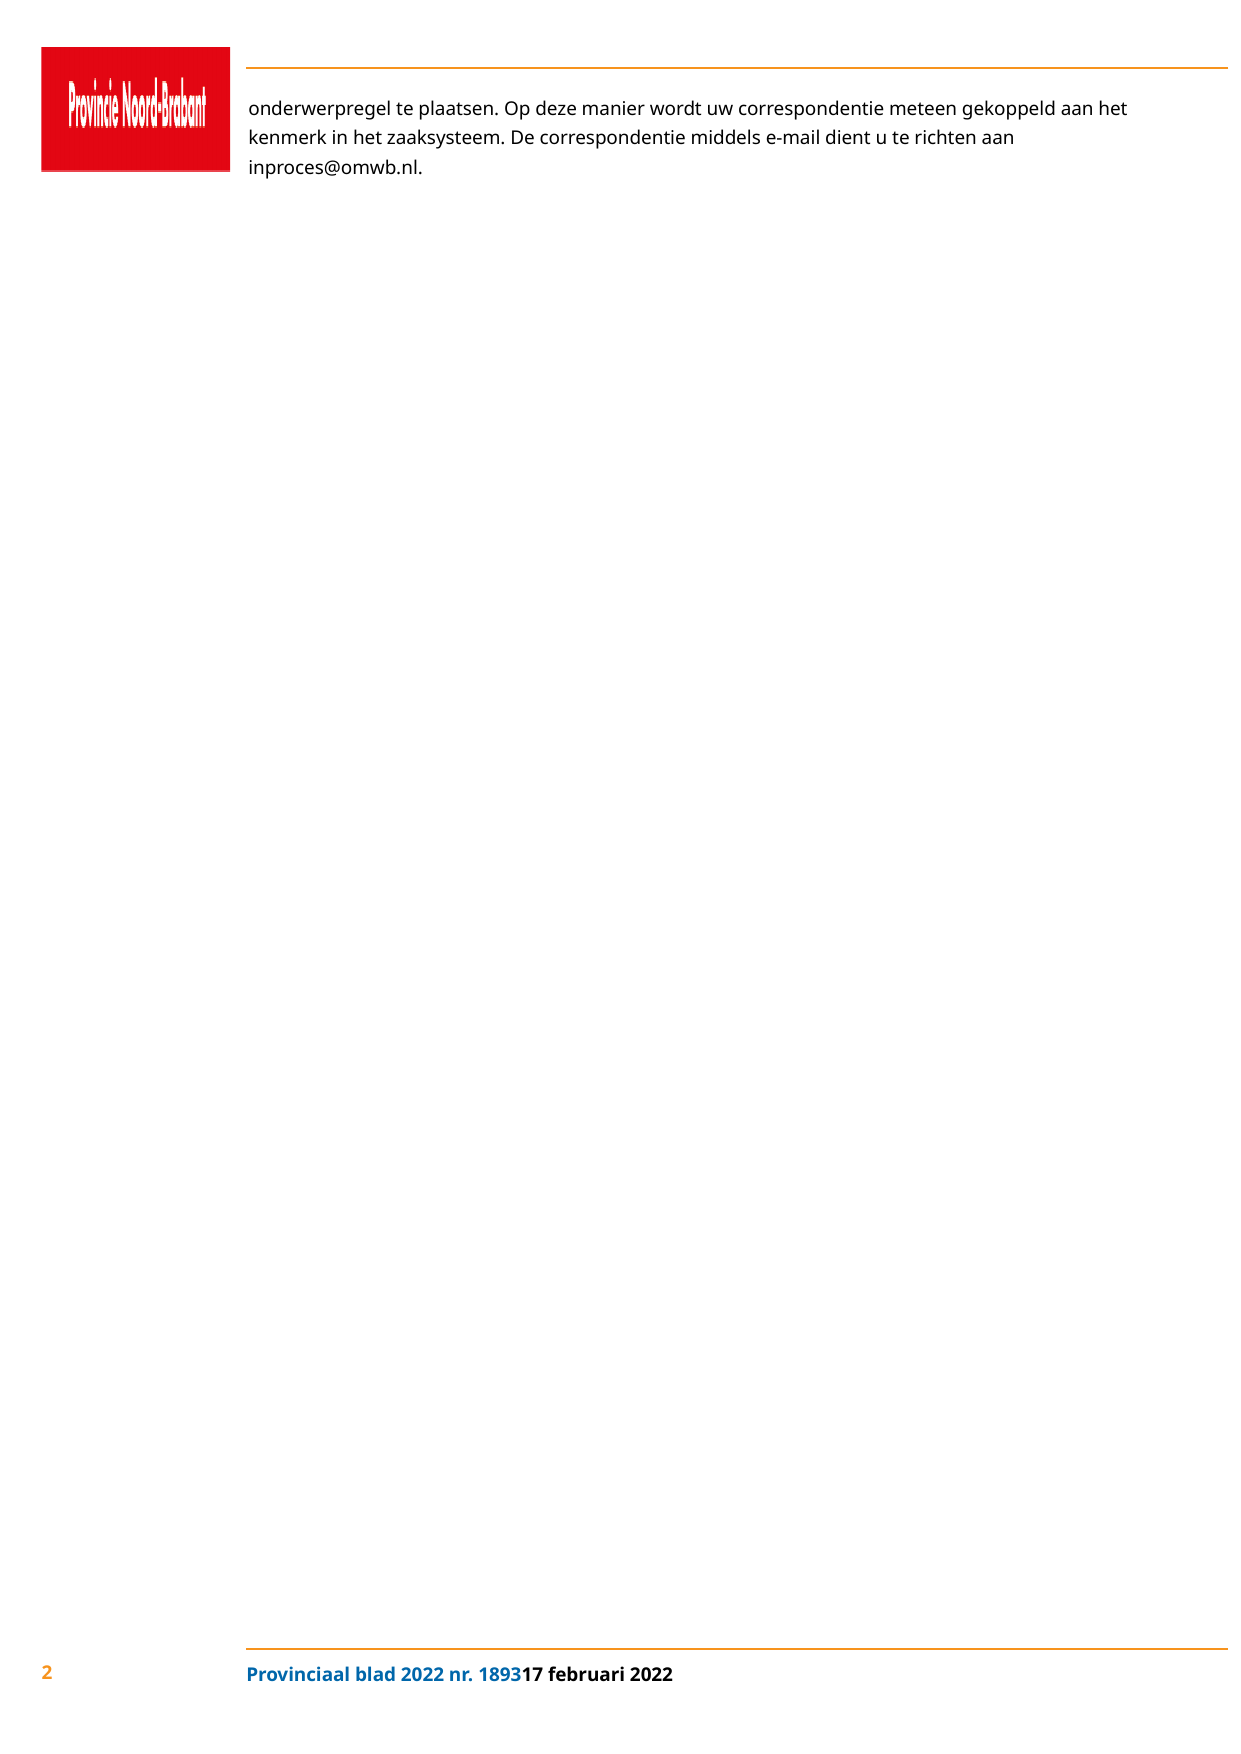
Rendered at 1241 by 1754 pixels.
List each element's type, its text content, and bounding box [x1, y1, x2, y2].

picture [41, 47, 231, 172]
text onderwerpregel te plaatsen. Op deze manier wordt uw correspondentie meteen gekoppeld aan het kenmerk in het zaaksysteem. De correspondentie middels e-mail dient u te richten aan inproces@omwb.nl. [248, 95, 1152, 180]
